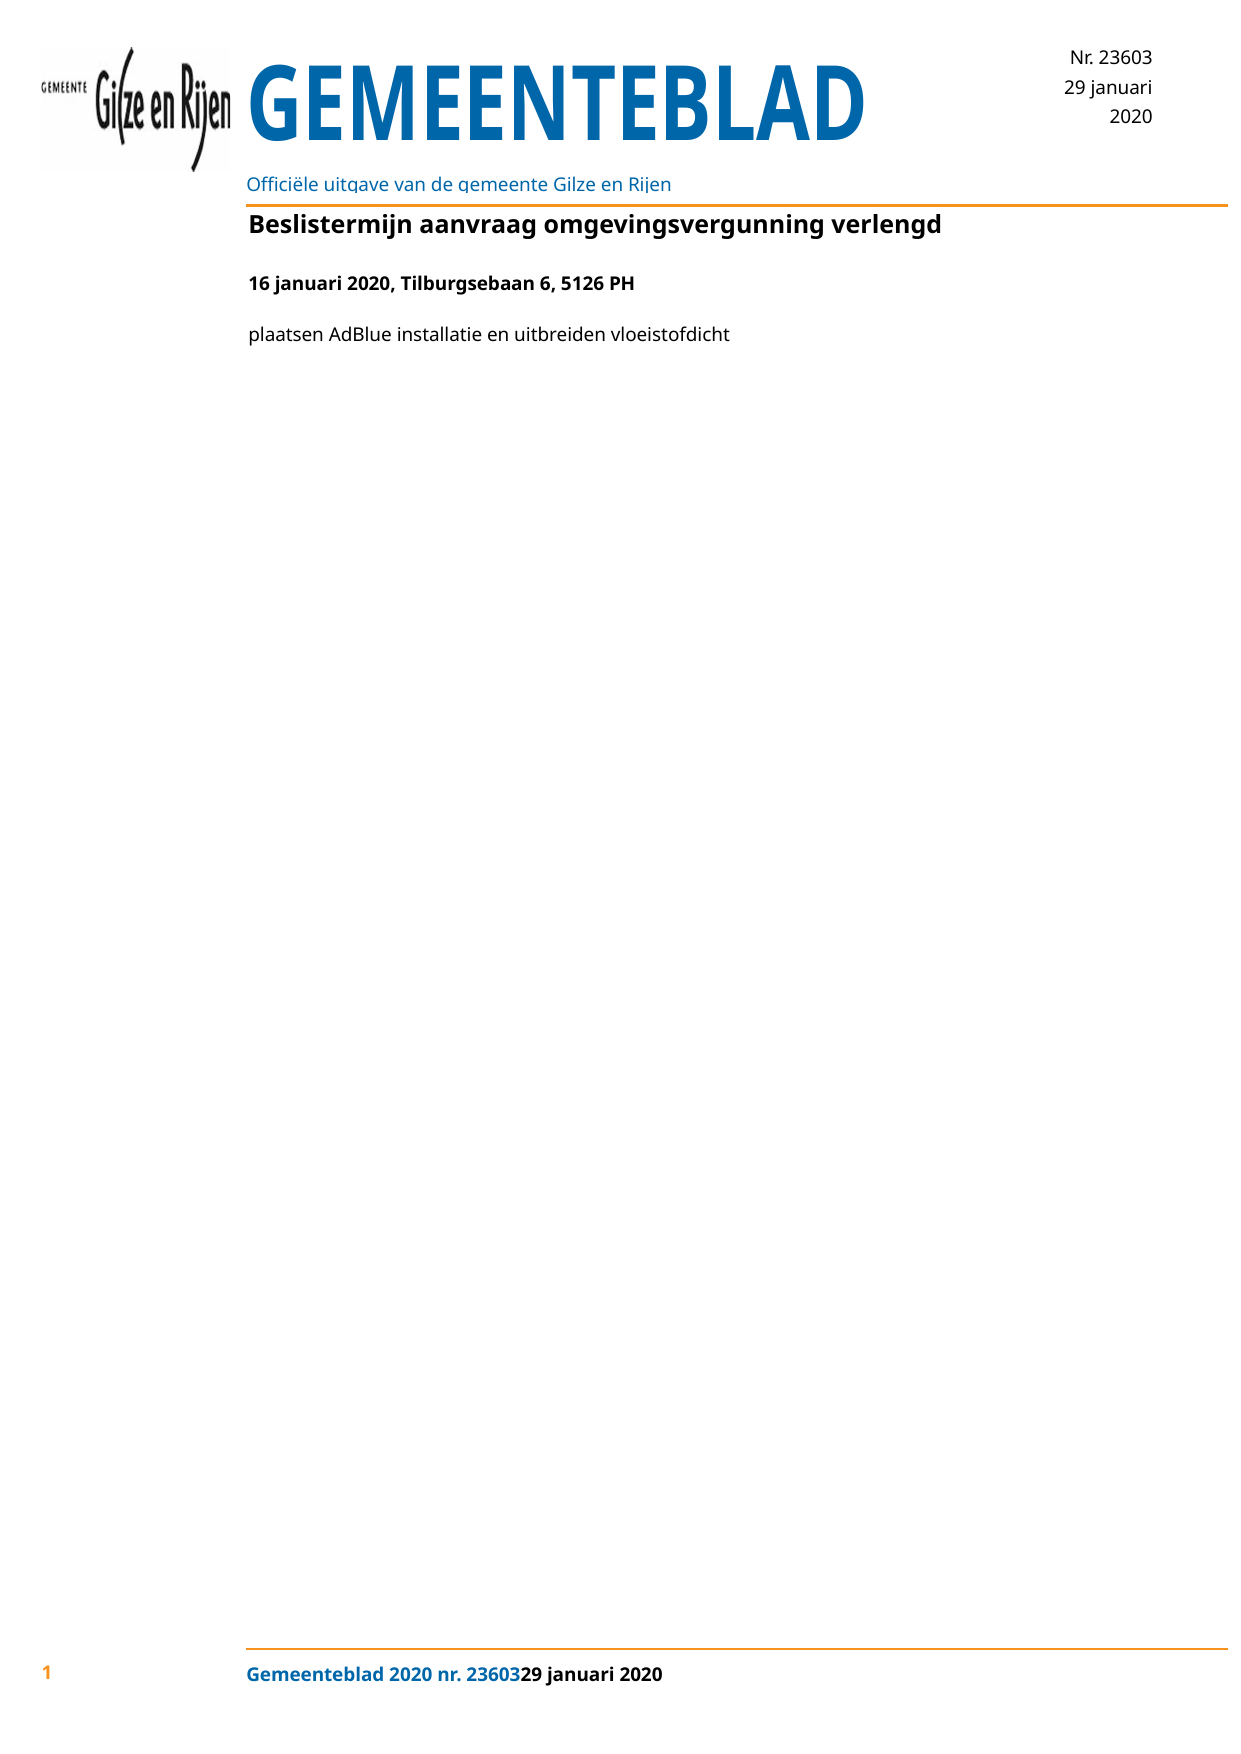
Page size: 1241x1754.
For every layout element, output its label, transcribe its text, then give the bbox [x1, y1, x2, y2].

text plaatsen AdBlue installatie en uitbreiden vloeistofdicht [248, 321, 1152, 346]
text 16 januari 2020, Tilburgsebaan 6, 5126 PH [248, 270, 1152, 296]
text Beslistermijn aanvraag omgevingsvergunning verlengd [248, 207, 1152, 241]
picture [41, 47, 231, 172]
